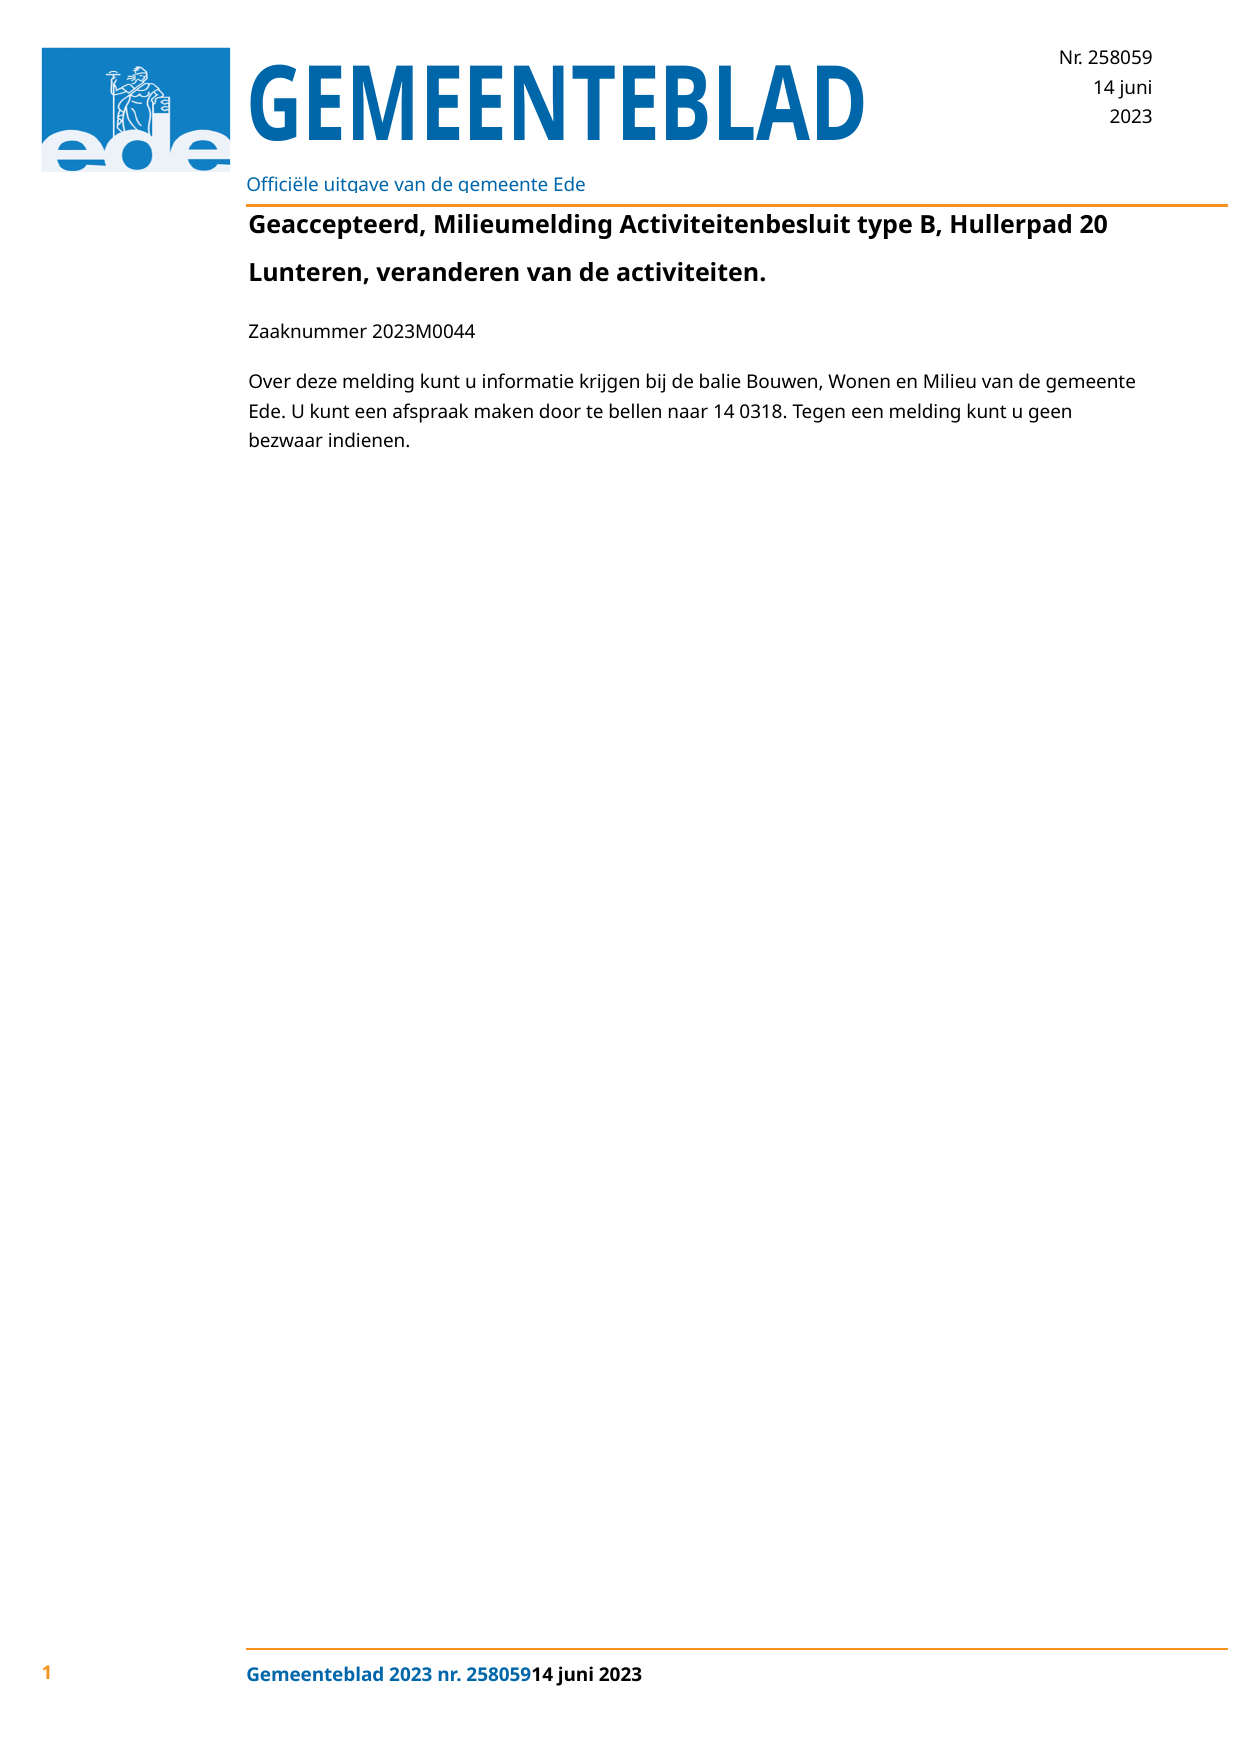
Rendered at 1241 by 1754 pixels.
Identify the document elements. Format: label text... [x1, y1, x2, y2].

text Zaaknummer 2023M0044 [248, 318, 1152, 344]
picture [41, 47, 231, 172]
text Over deze melding kunt u informatie krijgen bij de balie Bouwen, Wonen en Milieu van de gemeente Ede. U kunt een afspraak maken door te bellen naar 14 0318. Tegen een melding kunt u geen bezwaar indienen. [248, 368, 1152, 453]
text Geaccepteerd, Milieumelding Activiteitenbesluit type B, Hullerpad 20 Lunteren, veranderen van de activiteiten. [248, 207, 1152, 288]
